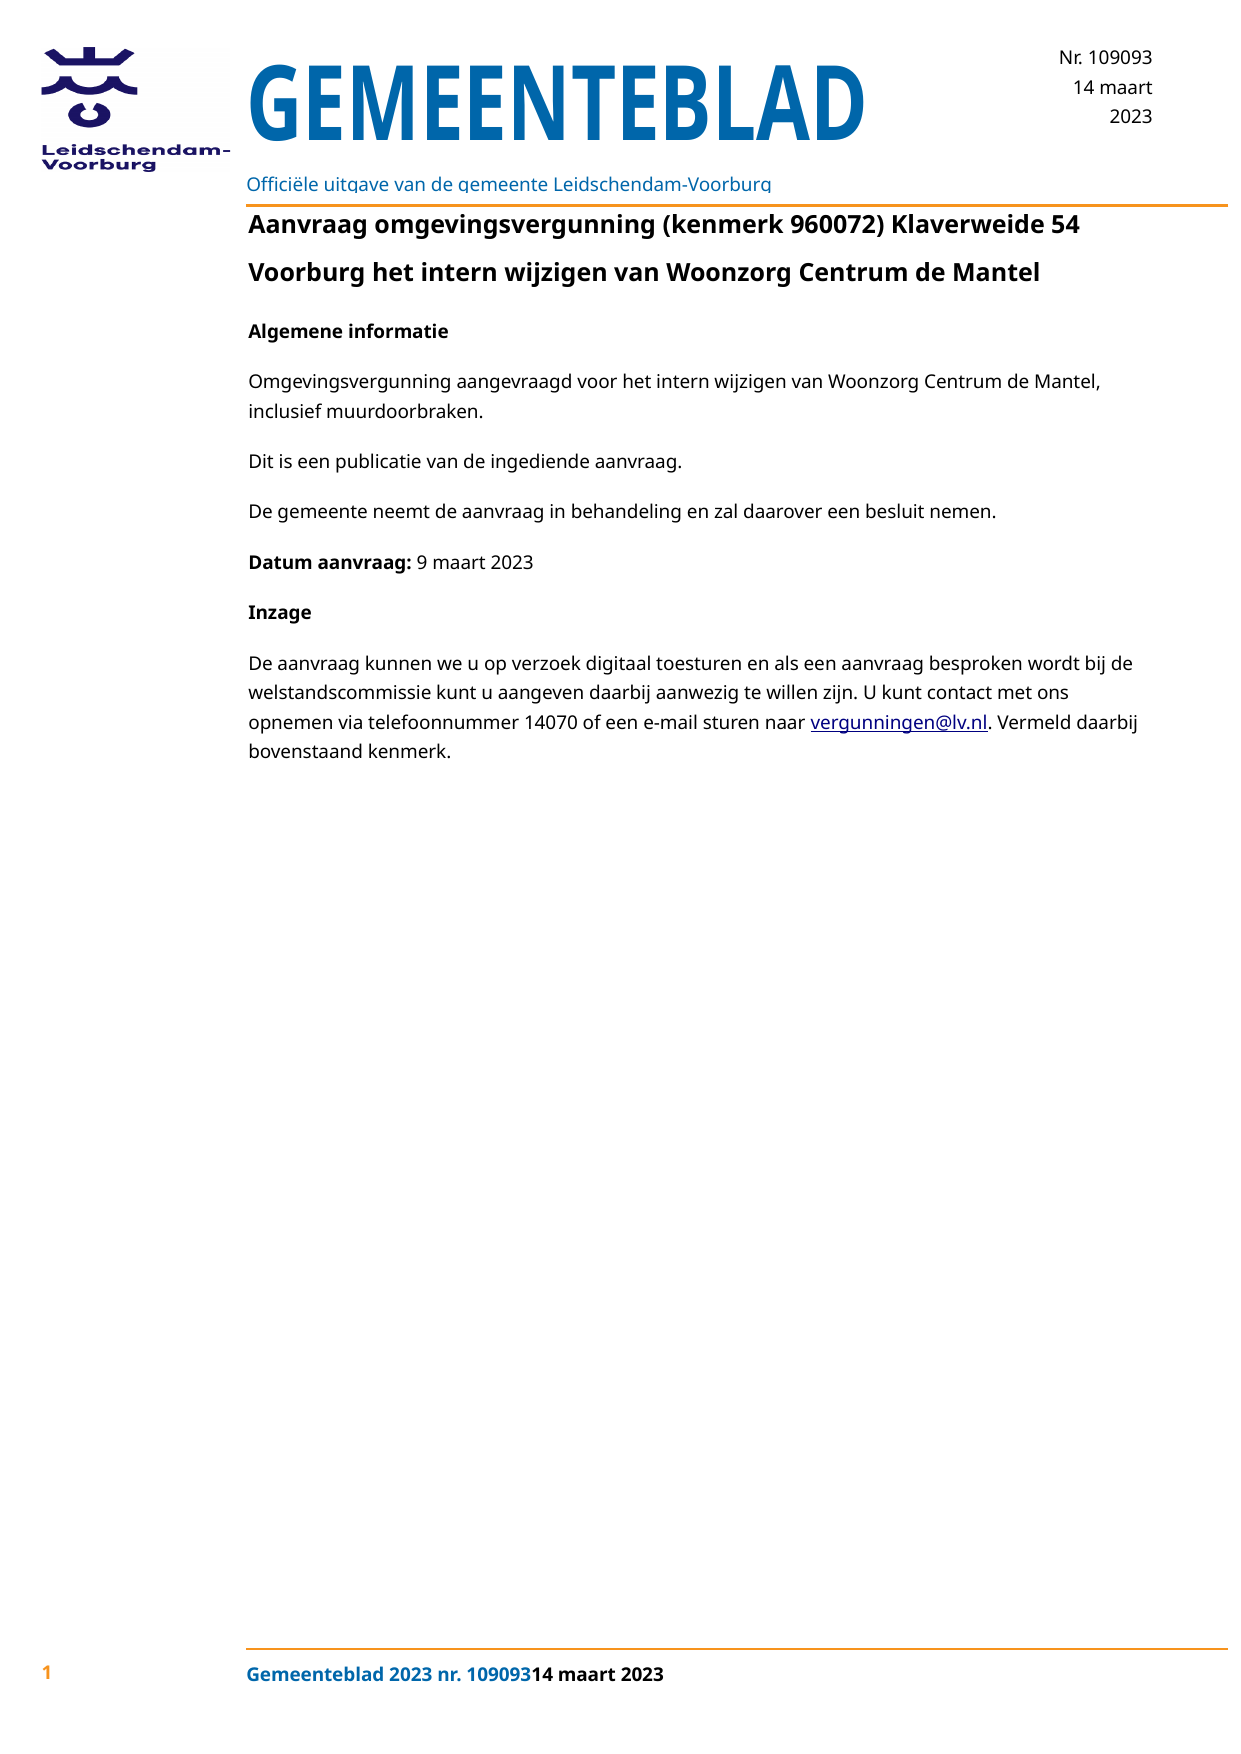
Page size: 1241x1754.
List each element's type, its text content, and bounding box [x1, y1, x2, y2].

picture [41, 47, 231, 172]
text De aanvraag kunnen we u op verzoek digitaal toesturen en als een aanvraag besproken wordt bij de welstandscommissie kunt u aangeven daarbij aanwezig te willen zijn. U kunt contact met ons opnemen via telefoonnummer 14070 of een e-mail sturen naar vergunningen@lv.nl. Vermeld daarbij bovenstaand kenmerk. [248, 650, 1152, 764]
text Aanvraag omgevingsvergunning (kenmerk 960072) Klaverweide 54 Voorburg het intern wijzigen van Woonzorg Centrum de Mantel [248, 207, 1152, 288]
text De gemeente neemt de aanvraag in behandeling en zal daarover een besluit nemen. [248, 499, 1152, 524]
text Inzage [248, 599, 1152, 625]
text Omgevingsvergunning aangevraagd voor het intern wijzigen van Woonzorg Centrum de Mantel, inclusief muurdoorbraken. [248, 368, 1152, 424]
text Dit is een publicatie van de ingediende aanvraag. [248, 448, 1152, 474]
text Datum aanvraag: 9 maart 2023 [248, 549, 1152, 575]
text Algemene informatie [248, 318, 1152, 344]
